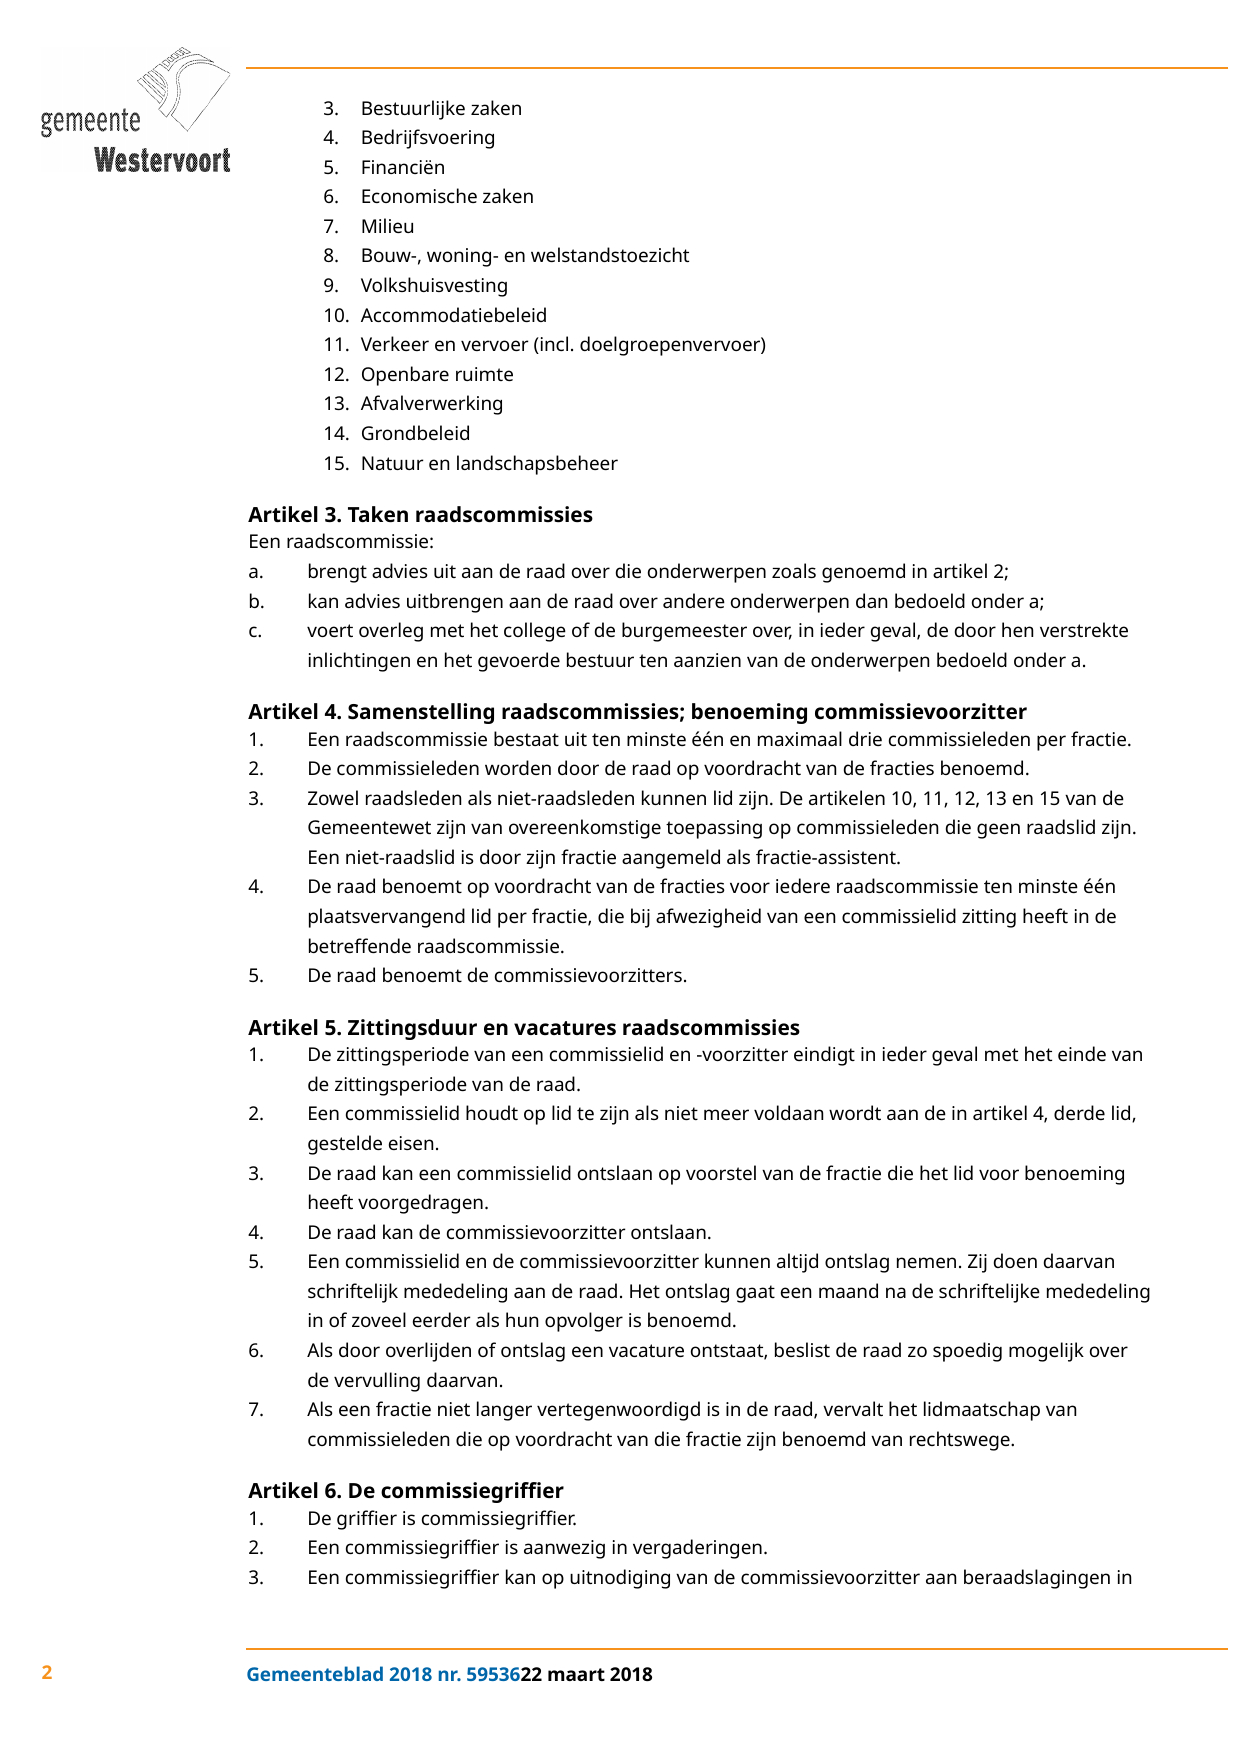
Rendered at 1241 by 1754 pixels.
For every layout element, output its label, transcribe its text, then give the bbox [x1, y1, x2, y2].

list Als door overlijden of ontslag een vacature ontstaat, beslist de raad zo spoedig mogelijk over de vervulling daarvan. [248, 1337, 1152, 1392]
list Accommodatiebeleid [323, 302, 1152, 328]
list De commissieleden worden door de raad op voordracht van de fracties benoemd. [248, 755, 1152, 781]
text Artikel 4. Samenstelling raadscommissies; benoeming commissievoorzitter [248, 697, 1152, 726]
list Economische zaken [323, 183, 1152, 209]
list Een commissielid en de commissievoorzitter kunnen altijd ontslag nemen. Zij doen daarvan schriftelijk mededeling aan de raad. Het ontslag gaat een maand na de schriftelijke mededeling in of zoveel eerder als hun opvolger is benoemd. [248, 1248, 1152, 1333]
list Bouw-, woning- en welstandstoezicht [323, 243, 1152, 268]
list Volkshuisvesting [323, 272, 1152, 298]
list De raad kan de commissievoorzitter ontslaan. [248, 1219, 1152, 1244]
list kan advies uitbrengen aan de raad over andere onderwerpen dan bedoeld onder a; [248, 588, 1152, 613]
list Natuur en landschapsbeheer [323, 450, 1152, 476]
list De raad kan een commissielid ontslaan op voorstel van de fractie die het lid voor benoeming heeft voorgedragen. [248, 1160, 1152, 1215]
list De raad benoemt de commissievoorzitters. [248, 962, 1152, 988]
picture [41, 47, 231, 172]
list De griffier is commissiegriffier. [248, 1505, 1152, 1531]
list De raad benoemt op voordracht van de fracties voor iedere raadscommissie ten minste één plaatsvervangend lid per fractie, die bij afwezigheid van een commissielid zitting heeft in de betreffende raadscommissie. [248, 874, 1152, 959]
list brengt advies uit aan de raad over die onderwerpen zoals genoemd in artikel 2; [248, 558, 1152, 584]
text Artikel 6. De commissiegriffier [248, 1476, 1152, 1505]
list Afvalverwerking [323, 391, 1152, 416]
list Een commissiegriffier is aanwezig in vergaderingen. [248, 1534, 1152, 1560]
text Een raadscommissie: [248, 529, 1152, 554]
list Financiën [323, 154, 1152, 180]
list De zittingsperiode van een commissielid en -voorzitter eindigt in ieder geval met het einde van de zittingsperiode van de raad. [248, 1041, 1152, 1097]
list Zowel raadsleden als niet-raadsleden kunnen lid zijn. De artikelen 10, 11, 12, 13 en 15 van de Gemeentewet zijn van overeenkomstige toepassing op commissieleden die geen raadslid zijn. Een niet-raadslid is door zijn fractie aangemeld als fractie-assistent. [248, 785, 1152, 870]
text Artikel 3. Taken raadscommissies [248, 500, 1152, 529]
list Een commissielid houdt op lid te zijn als niet meer voldaan wordt aan de in artikel 4, derde lid, gestelde eisen. [248, 1101, 1152, 1156]
list Milieu [323, 213, 1152, 239]
list Een commissiegriffier kan op uitnodiging van de commissievoorzitter aan beraadslagingen in [248, 1564, 1152, 1590]
text Artikel 5. Zittingsduur en vacatures raadscommissies [248, 1013, 1152, 1041]
list voert overleg met het college of de burgemeester over, in ieder geval, de door hen verstrekte inlichtingen en het gevoerde bestuur ten aanzien van de onderwerpen bedoeld onder a. [248, 617, 1152, 673]
list Als een fractie niet langer vertegenwoordigd is in de raad, vervalt het lidmaatschap van commissieleden die op voordracht van die fractie zijn benoemd van rechtswege. [248, 1396, 1152, 1452]
list Verkeer en vervoer (incl. doelgroepenvervoer) [323, 331, 1152, 357]
list Grondbeleid [323, 420, 1152, 446]
list Bestuurlijke zaken [323, 95, 1152, 121]
list Een raadscommissie bestaat uit ten minste één en maximaal drie commissieleden per fractie. [248, 726, 1152, 752]
list Bedrijfsvoering [323, 124, 1152, 150]
list Openbare ruimte [323, 361, 1152, 387]
